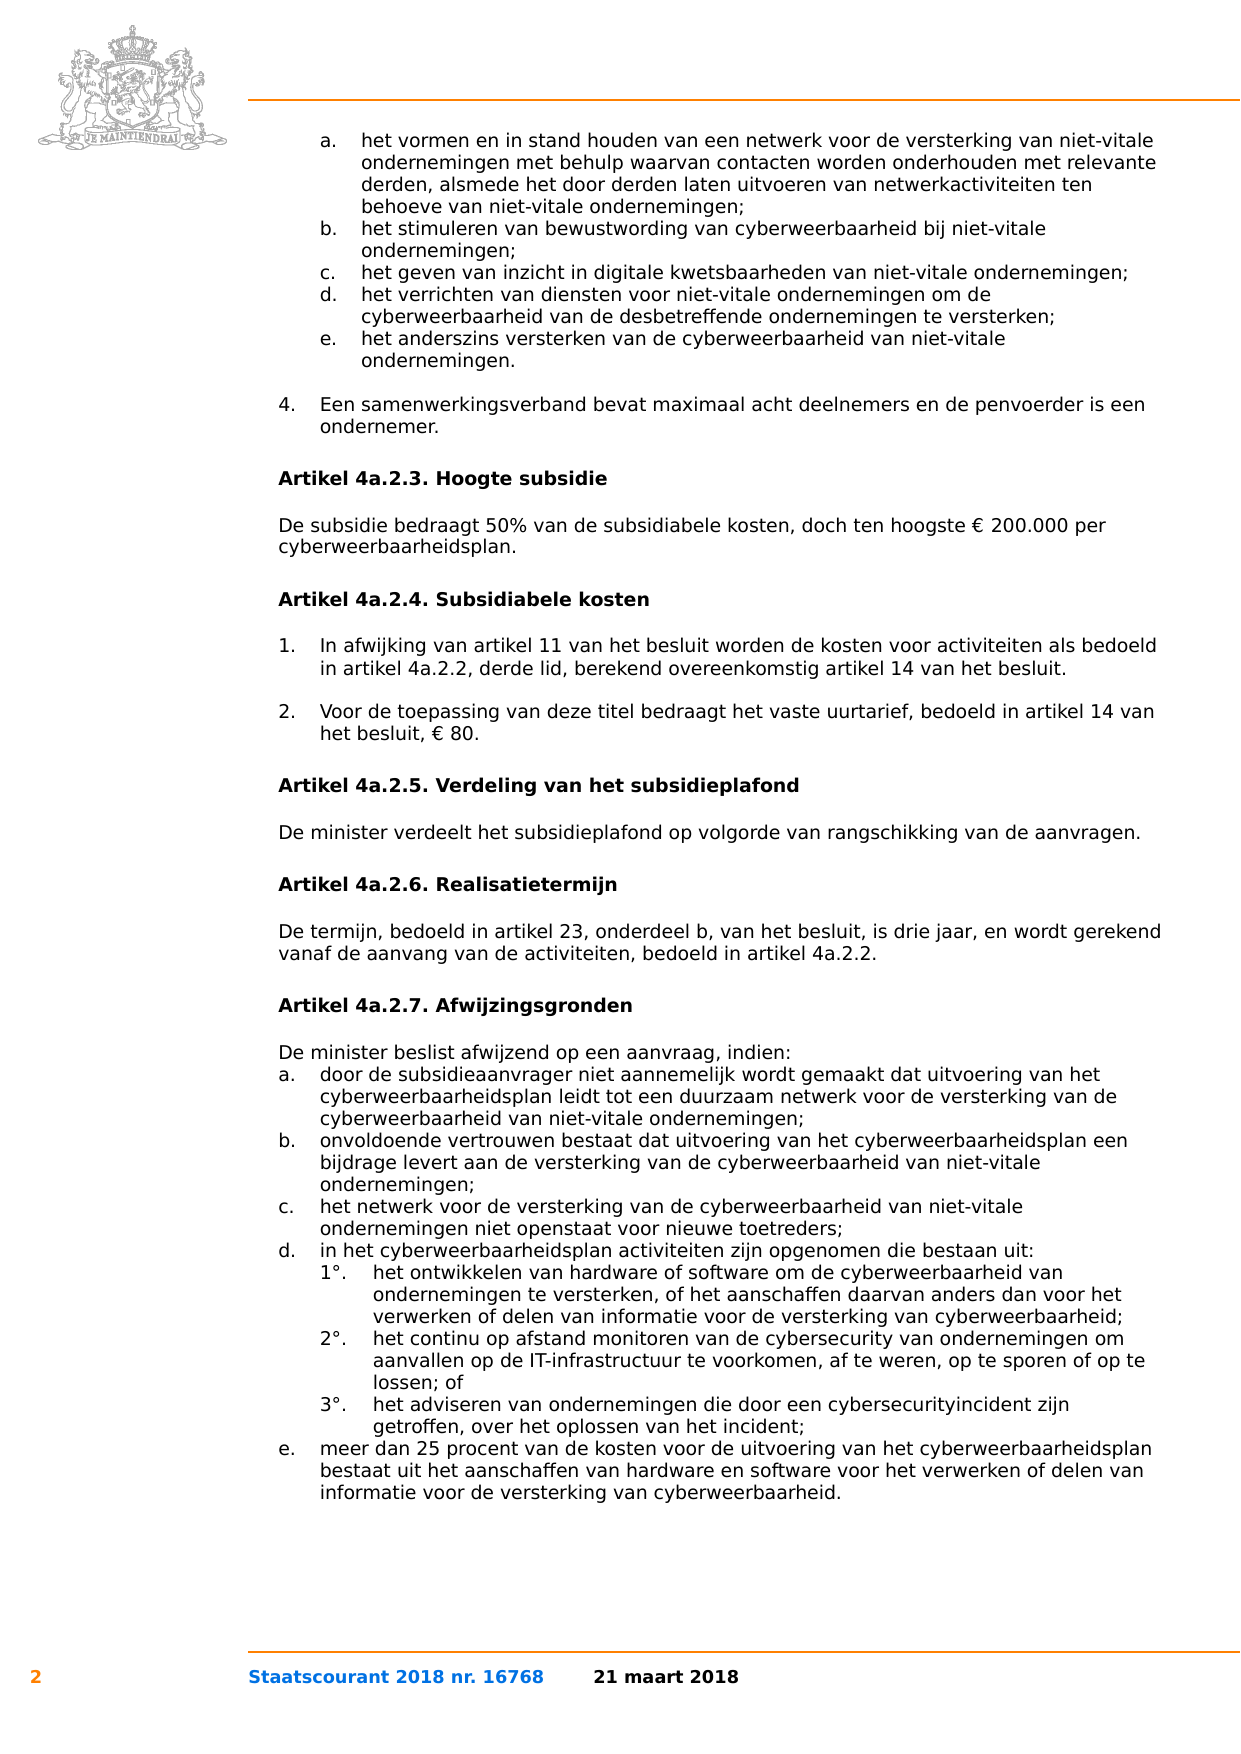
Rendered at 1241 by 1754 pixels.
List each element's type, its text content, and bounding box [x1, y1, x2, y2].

text 2. Voor de toepassing van deze titel bedraagt het vaste uurtarief, bedoeld in artikel 14 van het besluit, € 80. [278, 701, 1163, 745]
subtitle Artikel 4a.2.7. Afwijzingsgronden [278, 995, 1163, 1017]
text De subsidie bedraagt 50% van de subsidiabele kosten, doch ten hoogste € 200.000 per cyberweerbaarheidsplan. [278, 514, 1163, 558]
text 1°. het ontwikkelen van hardware of software om de cyberweerbaarheid van ondernemingen te versterken, of het aanschaffen daarvan anders dan voor het verwerken of delen van informatie voor de versterking van cyberweerbaarheid; [319, 1262, 1163, 1328]
text b. het stimuleren van bewustwording van cyberweerbaarheid bij niet-vitale ondernemingen; [319, 218, 1163, 262]
text b. onvoldoende vertrouwen bestaat dat uitvoering van het cyberweerbaarheidsplan een bijdrage levert aan de versterking van de cyberweerbaarheid van niet-vitale ondernemingen; [278, 1130, 1163, 1196]
text De minister beslist afwijzend op een aanvraag, indien: [278, 1042, 1163, 1064]
text 1. In afwijking van artikel 11 van het besluit worden de kosten voor activiteiten als bedoeld in artikel 4a.2.2, derde lid, berekend overeenkomstig artikel 14 van het besluit. [278, 635, 1163, 679]
text 2°. het continu op afstand monitoren van de cybersecurity van ondernemingen om aanvallen op de IT-infrastructuur te voorkomen, af te weren, op te sporen of op te lossen; of [319, 1328, 1163, 1394]
text De termijn, bedoeld in artikel 23, onderdeel b, van het besluit, is drie jaar, en wordt gerekend vanaf de aanvang van de activiteiten, bedoeld in artikel 4a.2.2. [278, 921, 1163, 965]
text De minister verdeelt het subsidieplafond op volgorde van rangschikking van de aanvragen. [278, 822, 1163, 844]
text c. het netwerk voor de versterking van de cyberweerbaarheid van niet-vitale ondernemingen niet openstaat voor nieuwe toetreders; [278, 1196, 1163, 1240]
picture [38, 25, 227, 150]
text e. het anderszins versterken van de cyberweerbaarheid van niet-vitale ondernemingen. [319, 328, 1163, 372]
text 3°. het adviseren van ondernemingen die door een cybersecurityincident zijn getroffen, over het oplossen van het incident; [319, 1394, 1163, 1438]
text a. het vormen en in stand houden van een netwerk voor de versterking van niet-vitale ondernemingen met behulp waarvan contacten worden onderhouden met relevante derden, alsmede het door derden laten uitvoeren van netwerkactiviteiten ten behoeve van niet-vitale ondernemingen; [319, 130, 1163, 218]
text d. in het cyberweerbaarheidsplan activiteiten zijn opgenomen die bestaan uit: [278, 1240, 1163, 1262]
text d. het verrichten van diensten voor niet-vitale ondernemingen om de cyberweerbaarheid van de desbetreffende ondernemingen te versterken; [319, 284, 1163, 328]
subtitle Artikel 4a.2.4. Subsidiabele kosten [278, 588, 1163, 610]
subtitle Artikel 4a.2.6. Realisatietermijn [278, 874, 1163, 896]
text e. meer dan 25 procent van de kosten voor de uitvoering van het cyberweerbaarheidsplan bestaat uit het aanschaffen van hardware en software voor het verwerken of delen van informatie voor de versterking van cyberweerbaarheid. [278, 1438, 1163, 1504]
text c. het geven van inzicht in digitale kwetsbaarheden van niet-vitale ondernemingen; [319, 262, 1163, 284]
text 4. Een samenwerkingsverband bevat maximaal acht deelnemers en de penvoerder is een ondernemer. [278, 393, 1163, 437]
subtitle Artikel 4a.2.3. Hoogte subsidie [278, 467, 1163, 489]
subtitle Artikel 4a.2.5. Verdeling van het subsidieplafond [278, 775, 1163, 797]
text a. door de subsidieaanvrager niet aannemelijk wordt gemaakt dat uitvoering van het cyberweerbaarheidsplan leidt tot een duurzaam netwerk voor de versterking van de cyberweerbaarheid van niet-vitale ondernemingen; [278, 1064, 1163, 1130]
